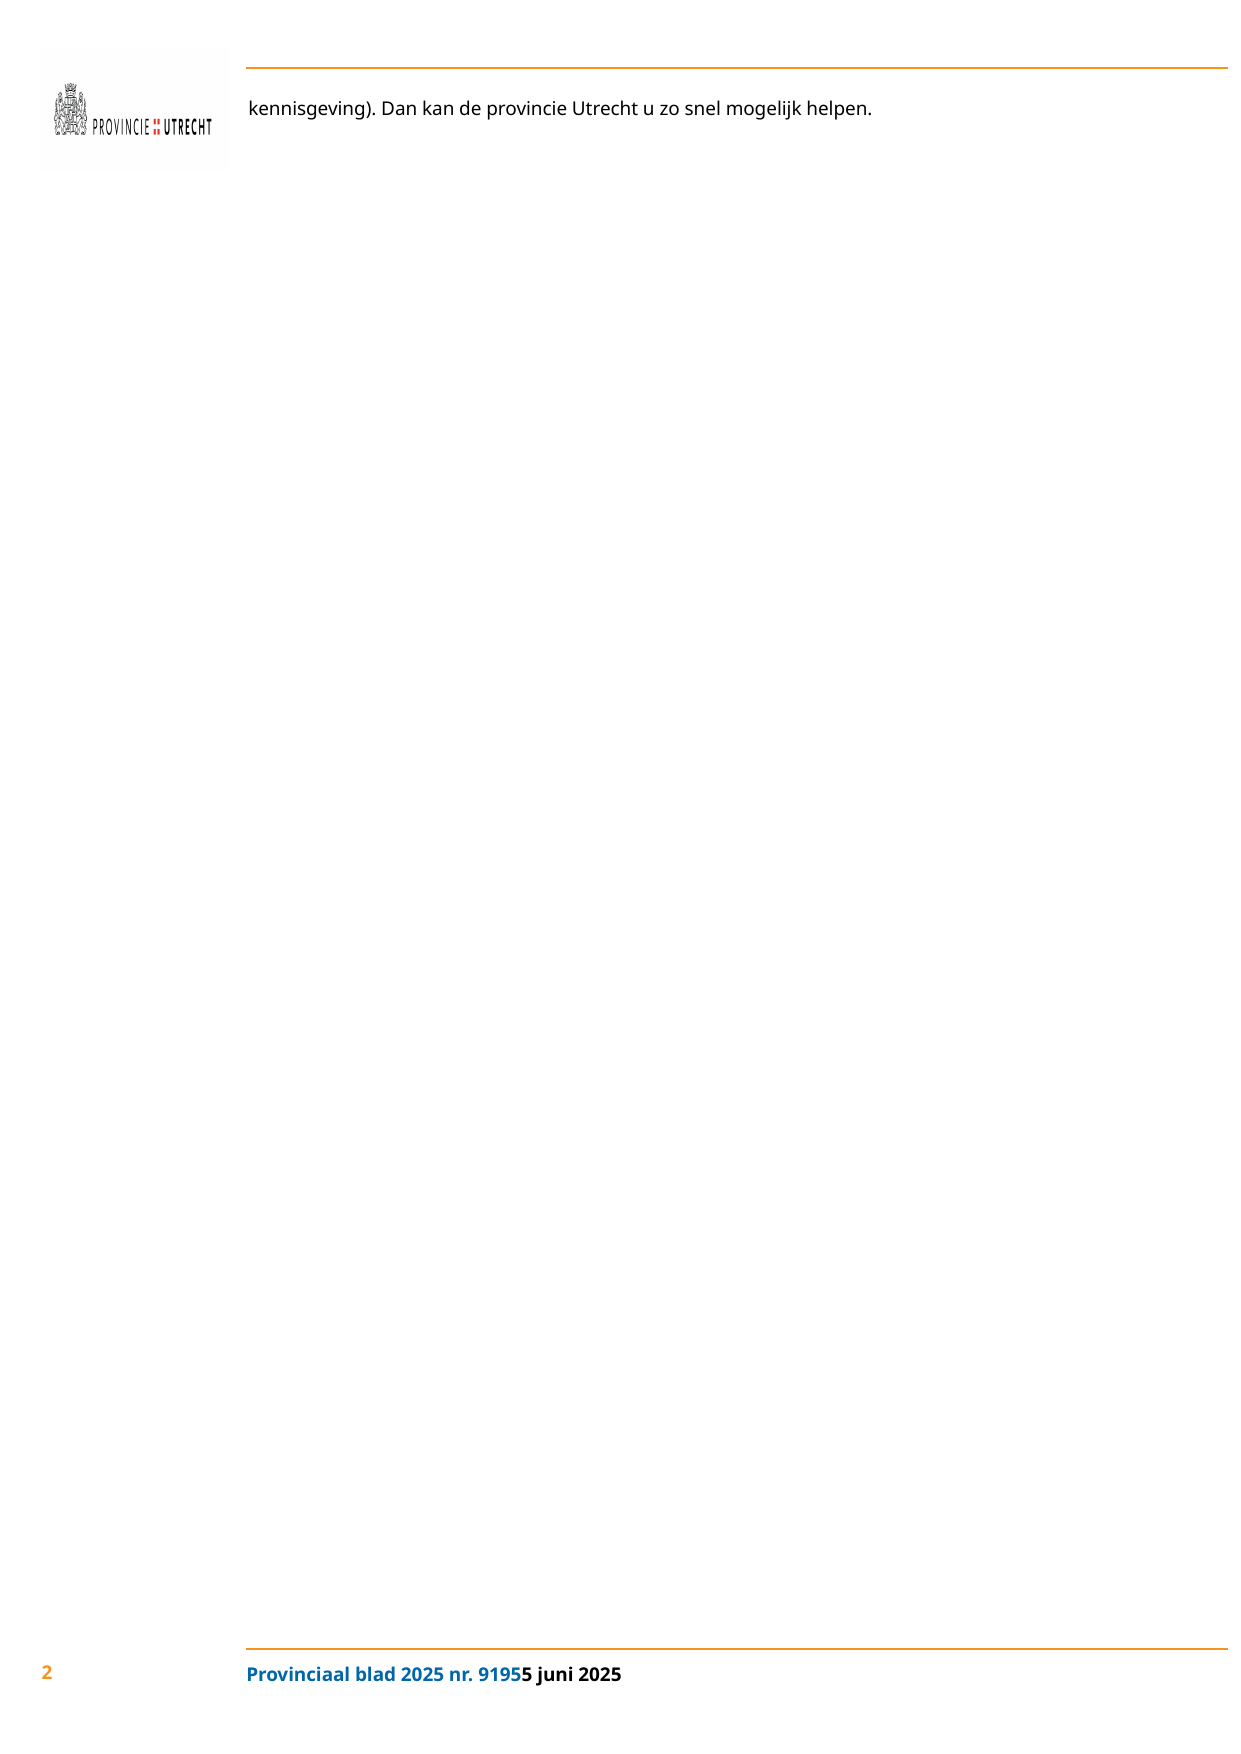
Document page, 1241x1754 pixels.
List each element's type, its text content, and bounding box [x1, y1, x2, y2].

text kennisgeving). Dan kan de provincie Utrecht u zo snel mogelijk helpen. [248, 95, 1152, 121]
picture [41, 47, 231, 172]
